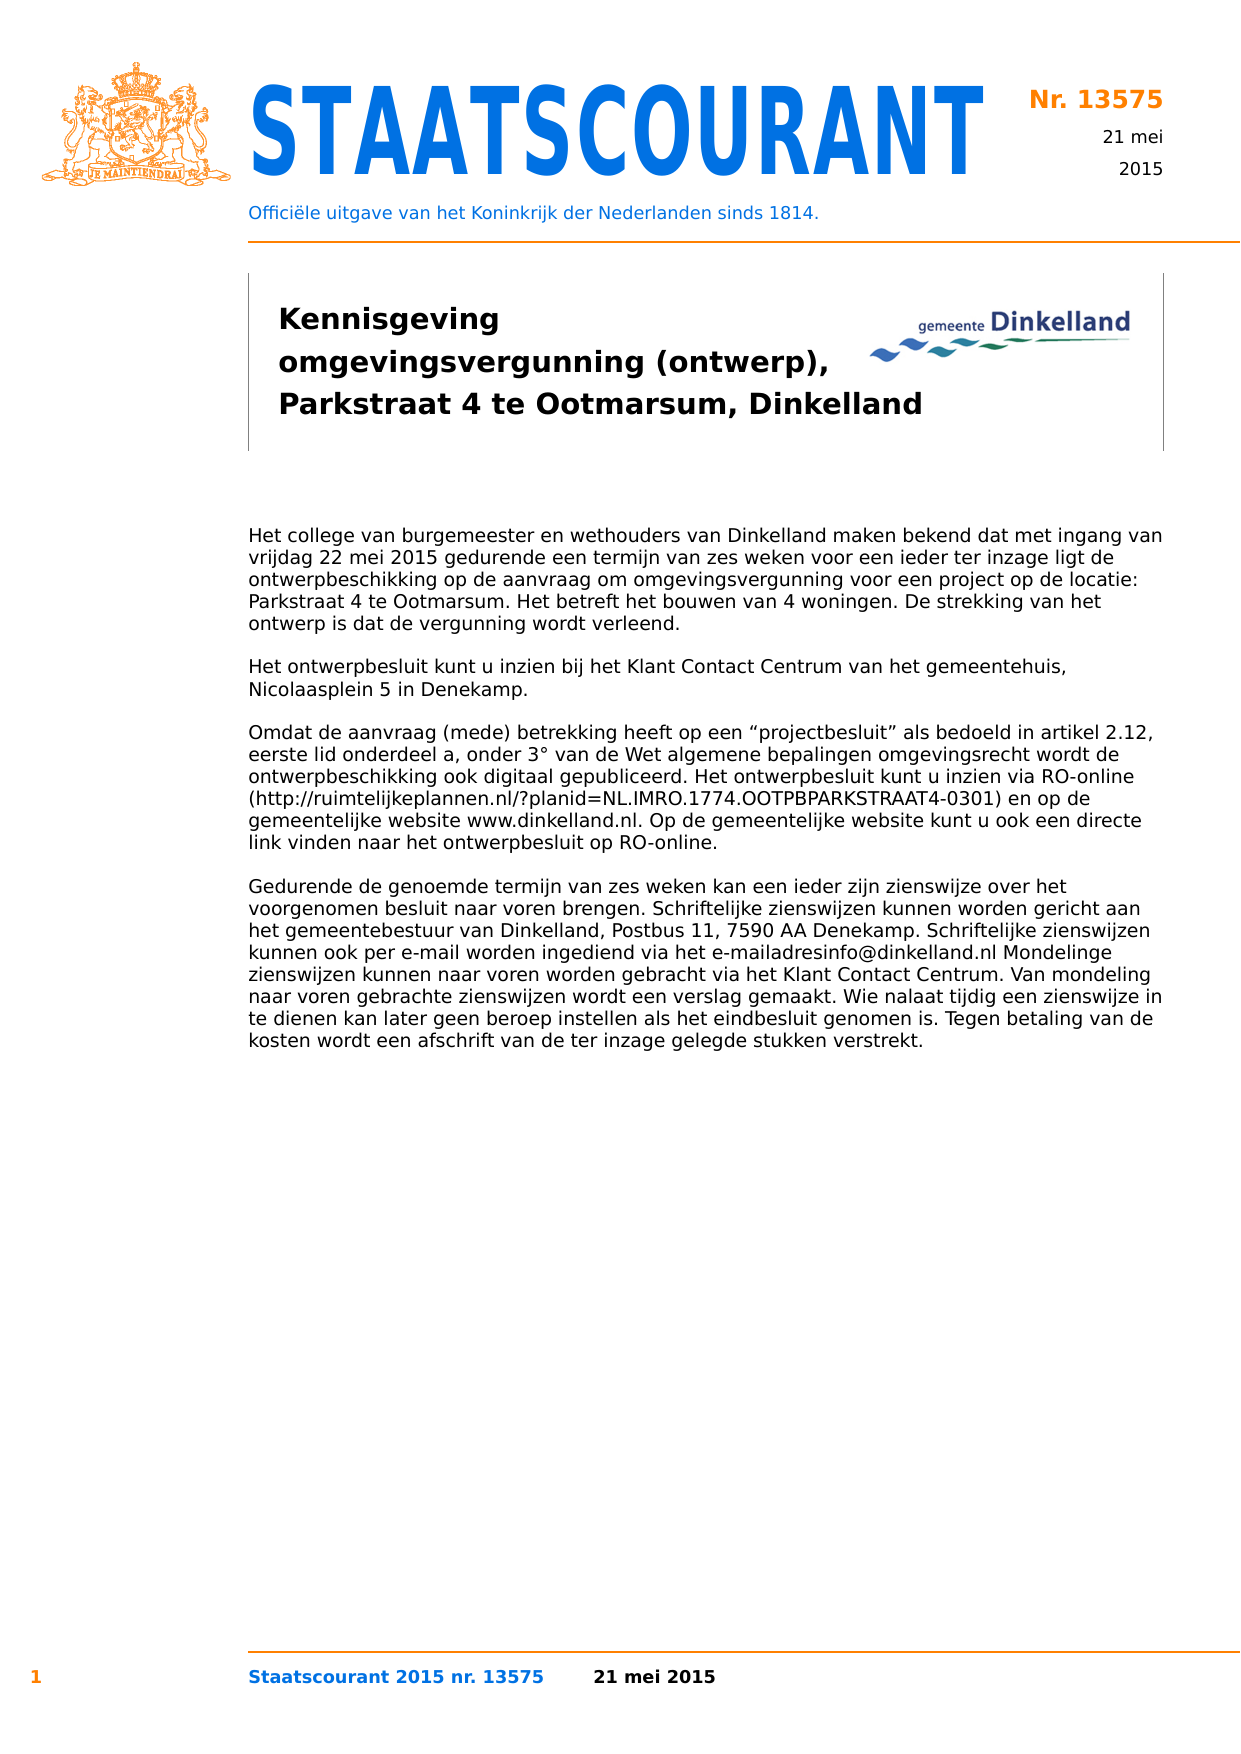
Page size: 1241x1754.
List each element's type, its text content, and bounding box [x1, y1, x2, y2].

table_header [25, 62, 248, 241]
table_cell 2015 [998, 153, 1240, 203]
text Het ontwerpbesluit kunt u inzien bij het Klant Contact Centrum van het gemeentehuis, Nicolaasplein 5 in Denekamp. [248, 656, 1163, 700]
table_header Nr. 13575 [998, 62, 1240, 121]
picture [867, 302, 1134, 368]
table_header STAATSCOURANT [248, 62, 998, 203]
subtitle Kennisgeving omgevingsvergunning (ontwerp), Parkstraat 4 te Ootmarsum, Dinkelland [249, 273, 1163, 451]
text Parkstraat 4 te Ootmarsum. Het betreft het bouwen van 4 woningen. De strekking van het ontwerp is dat de vergunning wordt verleend. [248, 591, 1163, 634]
text Omdat de aanvraag (mede) betrekking heeft op een “projectbesluit” als bedoeld in artikel 2.12, eerste lid onderdeel a, onder 3° van de Wet algemene bepalingen omgevingsrecht wordt de ontwerpbeschikking ook digitaal gepubliceerd. Het ontwerpbesluit kunt u inzien via RO-online (http://ruimtelijkeplannen.nl/?planid=NL.IMRO.1774.OOTPBPARKSTRAAT4-0301) en op de gemeentelijke website www.dinkelland.nl. Op de gemeentelijke website kunt u ook een directe link vinden naar het ontwerpbesluit op RO-online. [248, 722, 1163, 854]
table_cell 21 mei [998, 121, 1240, 153]
text Het college van burgemeester en wethouders van Dinkelland maken bekend dat met ingang van vrijdag 22 mei 2015 gedurende een termijn van zes weken voor een ieder ter inzage ligt de ontwerpbeschikking op de aanvraag om omgevingsvergunning voor een project op de locatie: [248, 525, 1163, 591]
table_cell Officiële uitgave van het Koninkrijk der Nederlanden sinds 1814. [248, 203, 1240, 241]
text Gedurende de genoemde termijn van zes weken kan een ieder zijn zienswijze over het voorgenomen besluit naar voren brengen. Schriftelijke zienswijzen kunnen worden gericht aan het gemeentebestuur van Dinkelland, Postbus 11, 7590 AA Denekamp. Schriftelijke zienswijzen kunnen ook per e-mail worden ingediend via het e-mailadresinfo@dinkelland.nl Mondelinge zienswijzen kunnen naar voren worden gebracht via het Klant Contact Centrum. Van mondeling naar voren gebrachte zienswijzen wordt een verslag gemaakt. Wie nalaat tijdig een zienswijze in te dienen kan later geen beroep instellen als het eindbesluit genomen is. Tegen betaling van de kosten wordt een afschrift van de ter inzage gelegde stukken verstrekt. [248, 876, 1163, 1052]
picture [41, 62, 231, 186]
